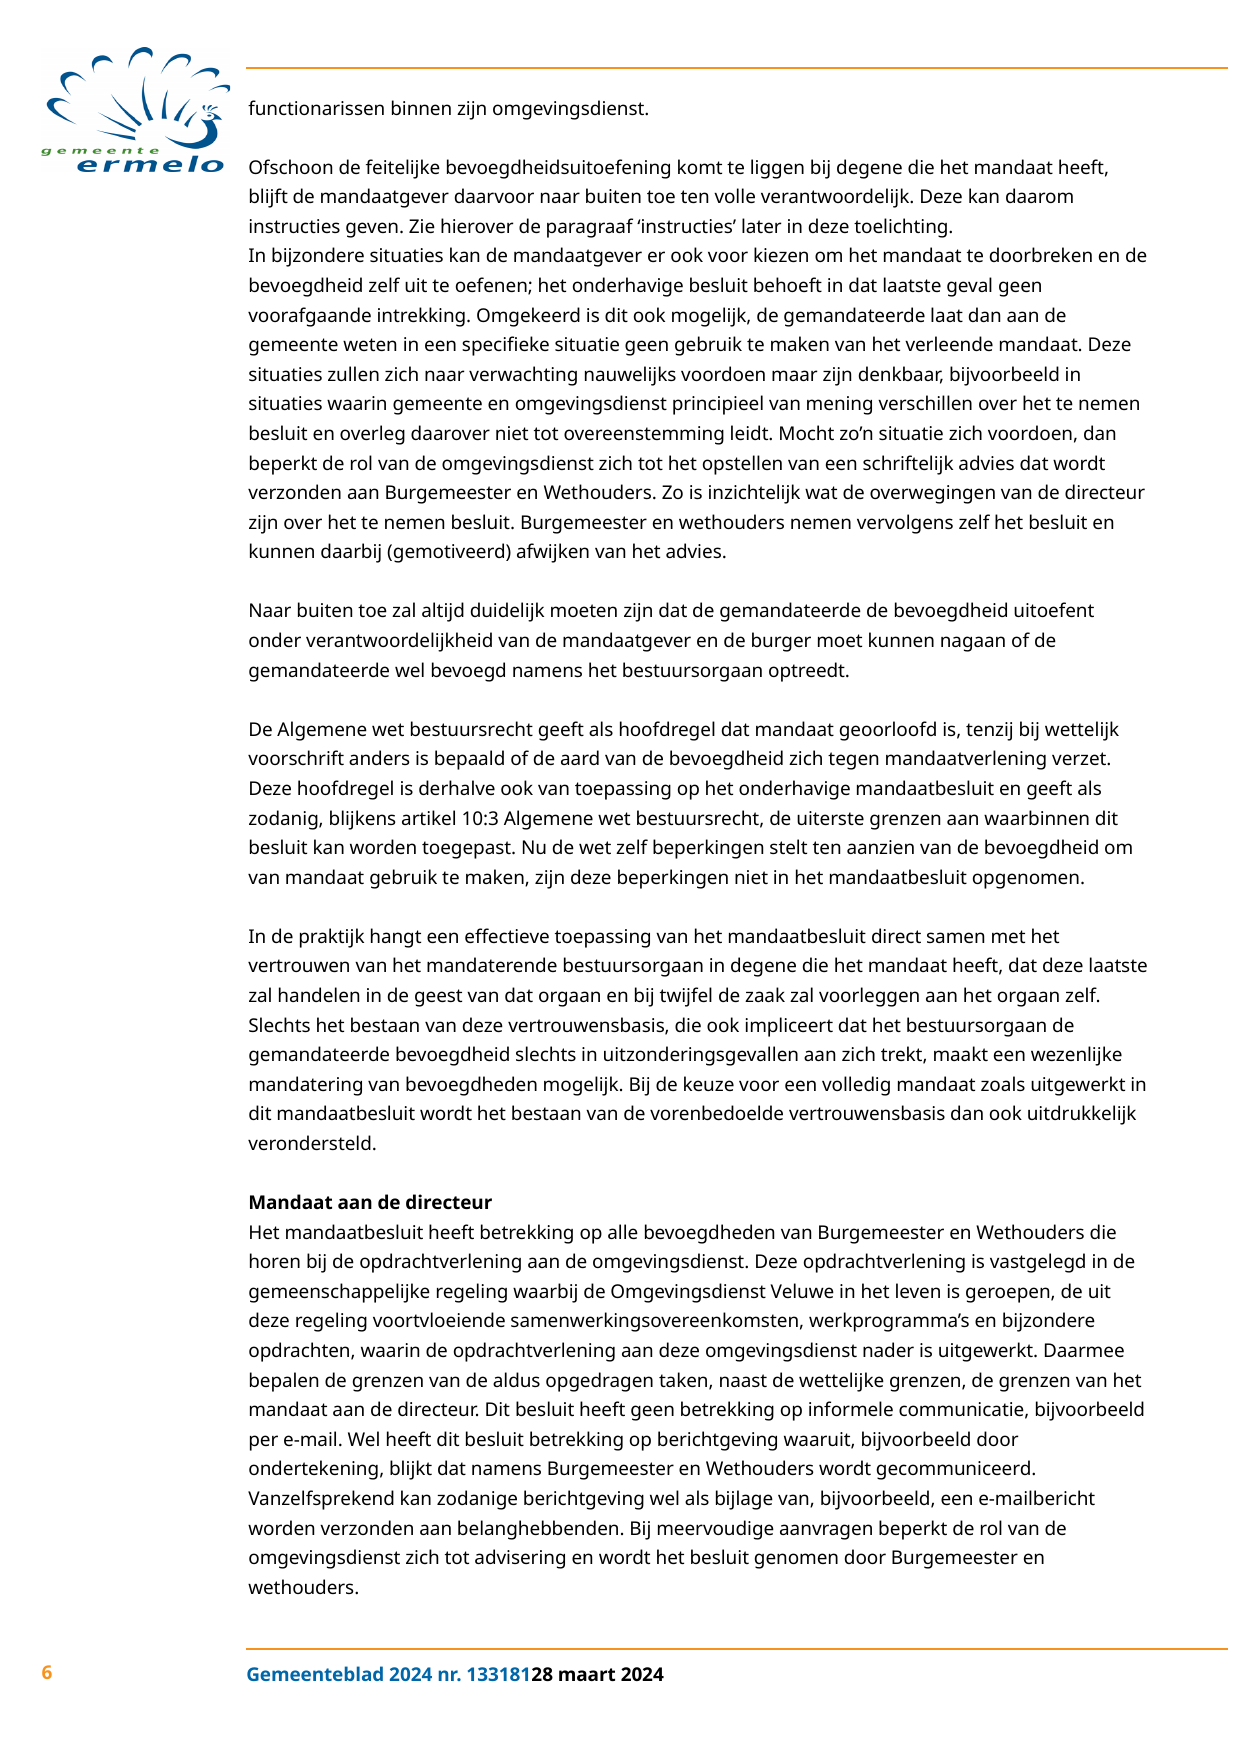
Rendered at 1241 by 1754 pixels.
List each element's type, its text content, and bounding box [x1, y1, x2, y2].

text functionarissen binnen zijn omgevingsdienst. [248, 95, 1152, 121]
text Ofschoon de feitelijke bevoegdheidsuitoefening komt te liggen bij degene die het mandaat heeft, blijft de mandaatgever daarvoor naar buiten toe ten volle verantwoordelijk. Deze kan daarom instructies geven. Zie hierover de paragraaf ‘instructies’ later in deze toelichting. [248, 154, 1152, 239]
picture [41, 47, 231, 172]
text De Algemene wet bestuursrecht geeft als hoofdregel dat mandaat geoorloofd is, tenzij bij wettelijk voorschrift anders is bepaald of de aard van de bevoegdheid zich tegen mandaatverlening verzet. Deze hoofdregel is derhalve ook van toepassing op het onderhavige mandaatbesluit en geeft als zodanig, blijkens artikel 10:3 Algemene wet bestuursrecht, de uiterste grenzen aan waarbinnen dit besluit kan worden toegepast. Nu de wet zelf beperkingen stelt ten aanzien van de bevoegdheid om van mandaat gebruik te maken, zijn deze beperkingen niet in het mandaatbesluit opgenomen. [248, 716, 1152, 890]
text Naar buiten toe zal altijd duidelijk moeten zijn dat de gemandateerde de bevoegdheid uitoefent onder verantwoordelijkheid van de mandaatgever en de burger moet kunnen nagaan of de gemandateerde wel bevoegd namens het bestuursorgaan optreedt. [248, 598, 1152, 683]
text In de praktijk hangt een effectieve toepassing van het mandaatbesluit direct samen met het vertrouwen van het mandaterende bestuursorgaan in degene die het mandaat heeft, dat deze laatste zal handelen in de geest van dat orgaan en bij twijfel de zaak zal voorleggen aan het orgaan zelf. Slechts het bestaan van deze vertrouwensbasis, die ook impliceert dat het bestuursorgaan de gemandateerde bevoegdheid slechts in uitzonderingsgevallen aan zich trekt, maakt een wezenlijke mandatering van bevoegdheden mogelijk. Bij de keuze voor een volledig mandaat zoals uitgewerkt in dit mandaatbesluit wordt het bestaan van de vorenbedoelde vertrouwensbasis dan ook uitdrukkelijk verondersteld. [248, 923, 1152, 1156]
text Het mandaatbesluit heeft betrekking op alle bevoegdheden van Burgemeester en Wethouders die horen bij de opdrachtverlening aan de omgevingsdienst. Deze opdrachtverlening is vastgelegd in de gemeenschappelijke regeling waarbij de Omgevingsdienst Veluwe in het leven is geroepen, de uit deze regeling voortvloeiende samenwerkingsovereenkomsten, werkprogramma’s en bijzondere opdrachten, waarin de opdrachtverlening aan deze omgevingsdienst nader is uitgewerkt. Daarmee bepalen de grenzen van de aldus opgedragen taken, naast de wettelijke grenzen, de grenzen van het mandaat aan de directeur. Dit besluit heeft geen betrekking op informele communicatie, bijvoorbeeld per e-mail. Wel heeft dit besluit betrekking op berichtgeving waaruit, bijvoorbeeld door ondertekening, blijkt dat namens Burgemeester en Wethouders wordt gecommuniceerd. Vanzelfsprekend kan zodanige berichtgeving wel als bijlage van, bijvoorbeeld, een e-mailbericht worden verzonden aan belanghebbenden. Bij meervoudige aanvragen beperkt de rol van de omgevingsdienst zich tot advisering en wordt het besluit genomen door Burgemeester en wethouders. [248, 1219, 1152, 1600]
text In bijzondere situaties kan de mandaatgever er ook voor kiezen om het mandaat te doorbreken en de bevoegdheid zelf uit te oefenen; het onderhavige besluit behoeft in dat laatste geval geen voorafgaande intrekking. Omgekeerd is dit ook mogelijk, de gemandateerde laat dan aan de gemeente weten in een specifieke situatie geen gebruik te maken van het verleende mandaat. Deze situaties zullen zich naar verwachting nauwelijks voordoen maar zijn denkbaar, bijvoorbeeld in situaties waarin gemeente en omgevingsdienst principieel van mening verschillen over het te nemen besluit en overleg daarover niet tot overeenstemming leidt. Mocht zo’n situatie zich voordoen, dan beperkt de rol van de omgevingsdienst zich tot het opstellen van een schriftelijk advies dat wordt verzonden aan Burgemeester en Wethouders. Zo is inzichtelijk wat de overwegingen van de directeur zijn over het te nemen besluit. Burgemeester en wethouders nemen vervolgens zelf het besluit en kunnen daarbij (gemotiveerd) afwijken van het advies. [248, 243, 1152, 564]
text Mandaat aan de directeur [248, 1189, 1152, 1215]
